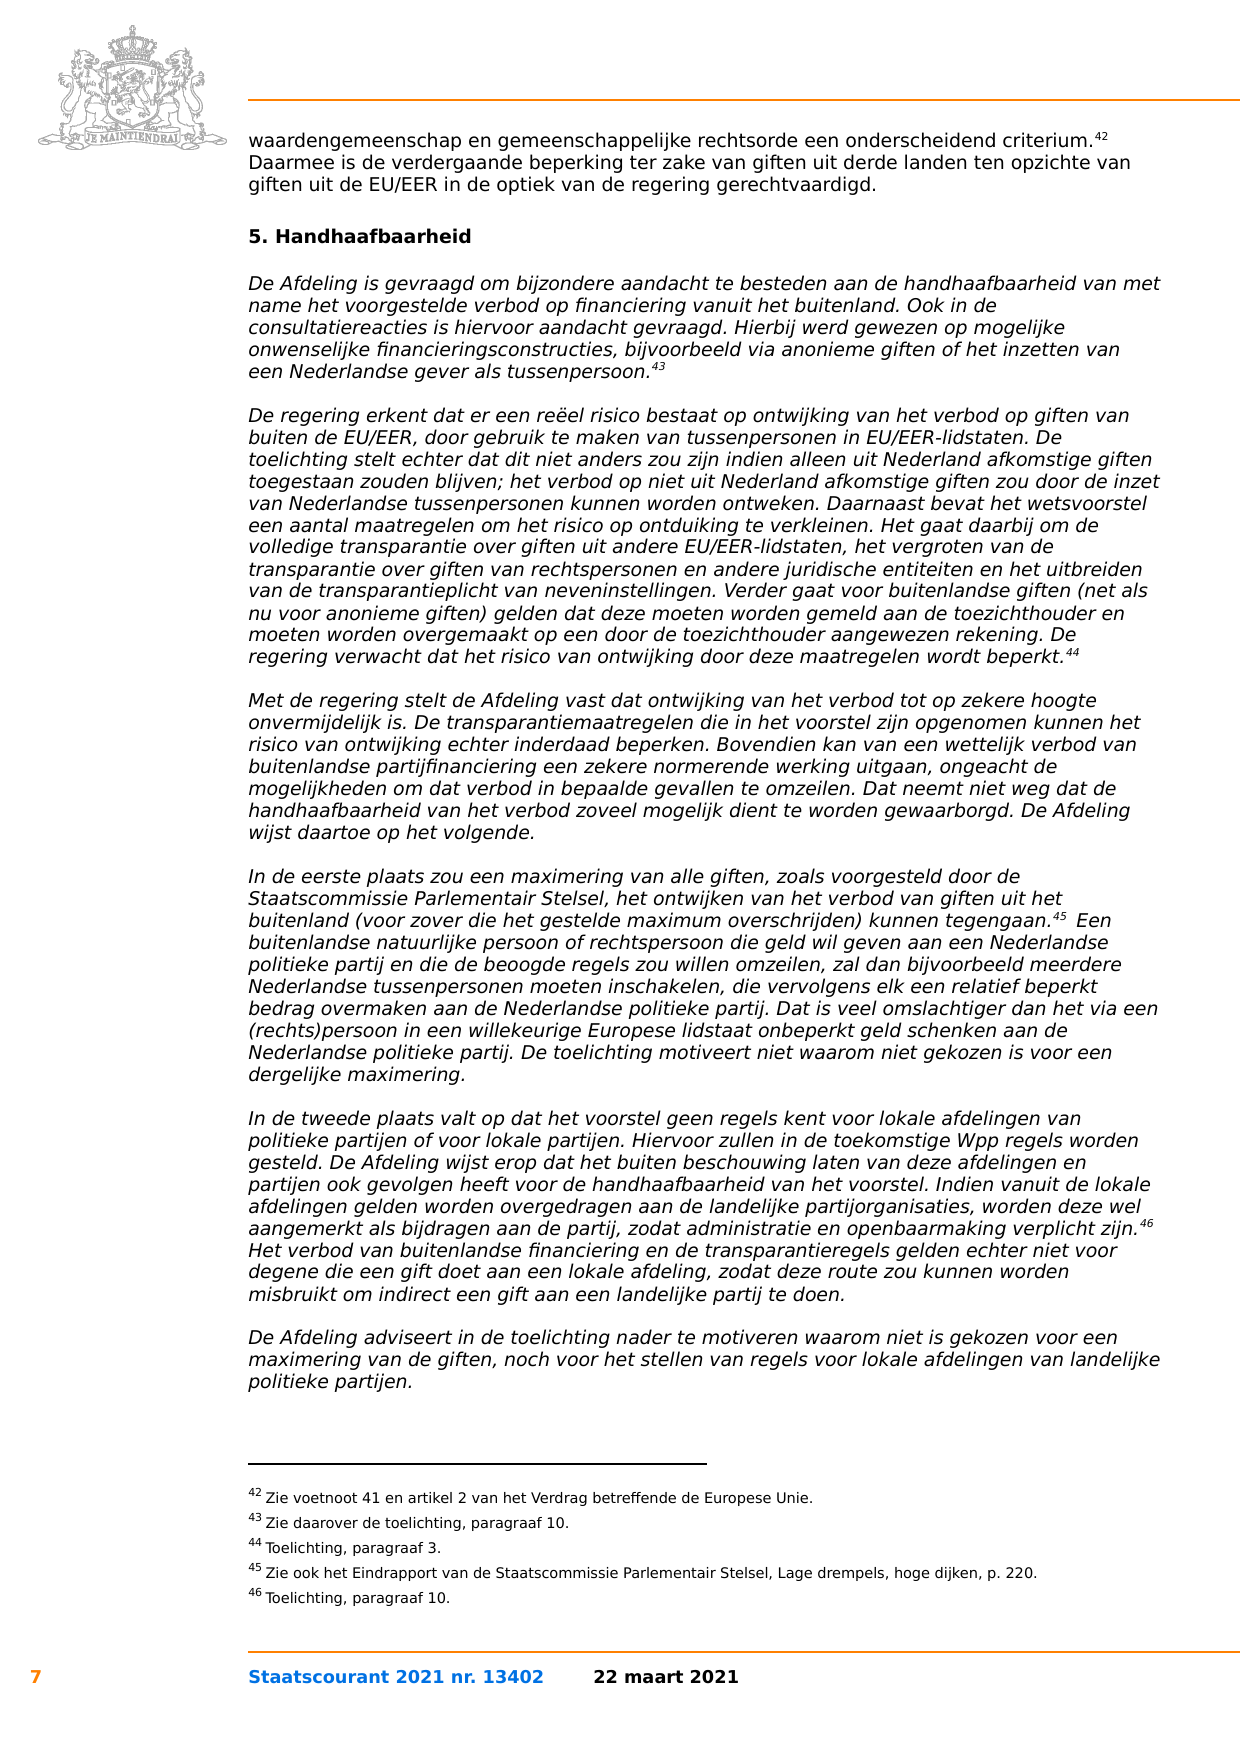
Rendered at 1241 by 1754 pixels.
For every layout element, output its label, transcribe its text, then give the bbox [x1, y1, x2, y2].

picture [38, 25, 227, 150]
text waardengemeenschap en gemeenschappelijke rechtsorde een onderscheidend criterium. Daarmee is de verdergaande beperking ter zake van giften uit derde landen ten opzichte van giften uit de EU/EER in de optiek van de regering gerechtvaardigd. [248, 130, 1163, 196]
text Met de regering stelt de Afdeling vast dat ontwijking van het verbod tot op zekere hoogte onvermijdelijk is. De transparantiemaatregelen die in het voorstel zijn opgenomen kunnen het risico van ontwijking echter inderdaad beperken. Bovendien kan van een wettelijk verbod van buitenlandse partijfinanciering een zekere normerende werking uitgaan, ongeacht de mogelijkheden om dat verbod in bepaalde gevallen te omzeilen. Dat neemt niet weg dat de handhaafbaarheid van het verbod zoveel mogelijk dient te worden gewaarborgd. De Afdeling wijst daartoe op het volgende. [248, 690, 1163, 844]
subtitle 5. Handhaafbaarheid [248, 226, 1163, 248]
text De Afdeling is gevraagd om bijzondere aandacht te besteden aan de handhaafbaarheid van met name het voorgestelde verbod op financiering vanuit het buitenland. Ook in de consultatiereacties is hiervoor aandacht gevraagd. Hierbij werd gewezen op mogelijke onwenselijke financieringsconstructies, bijvoorbeeld via anonieme giften of het inzetten van een Nederlandse gever als tussenpersoon. [248, 273, 1163, 383]
text Toelichting, paragraaf 10. [248, 1586, 1163, 1608]
text Toelichting, paragraaf 3. [248, 1536, 1163, 1558]
text De regering erkent dat er een reëel risico bestaat op ontwijking van het verbod op giften van buiten de EU/EER, door gebruik te maken van tussenpersonen in EU/EER-lidstaten. De toelichting stelt echter dat dit niet anders zou zijn indien alleen uit Nederland afkomstige giften toegestaan zouden blijven; het verbod op niet uit Nederland afkomstige giften zou door de inzet van Nederlandse tussenpersonen kunnen worden ontweken. Daarnaast bevat het wetsvoorstel een aantal maatregelen om het risico op ontduiking te verkleinen. Het gaat daarbij om de volledige transparantie over giften uit andere EU/EER-lidstaten, het vergroten van de transparantie over giften van rechtspersonen en andere juridische entiteiten en het uitbreiden van de transparantieplicht van neveninstellingen. Verder gaat voor buitenlandse giften (net als nu voor anonieme giften) gelden dat deze moeten worden gemeld aan de toezichthouder en moeten worden overgemaakt op een door de toezichthouder aangewezen rekening. De regering verwacht dat het risico van ontwijking door deze maatregelen wordt beperkt. [248, 404, 1163, 668]
text In de eerste plaats zou een maximering van alle giften, zoals voorgesteld door de Staatscommissie Parlementair Stelsel, het ontwijken van het verbod van giften uit het buitenland (voor zover die het gestelde maximum overschrijden) kunnen tegengaan. Een buitenlandse natuurlijke persoon of rechtspersoon die geld wil geven aan een Nederlandse politieke partij en die de beoogde regels zou willen omzeilen, zal dan bijvoorbeeld meerdere Nederlandse tussenpersonen moeten inschakelen, die vervolgens elk een relatief beperkt bedrag overmaken aan de Nederlandse politieke partij. Dat is veel omslachtiger dan het via een (rechts)persoon in een willekeurige Europese lidstaat onbeperkt geld schenken aan de Nederlandse politieke partij. De toelichting motiveert niet waarom niet gekozen is voor een dergelijke maximering. [248, 866, 1163, 1086]
text Zie voetnoot 41 en artikel 2 van het Verdrag betreffende de Europese Unie. [248, 1486, 1163, 1508]
text De Afdeling adviseert in de toelichting nader te motiveren waarom niet is gekozen voor een maximering van de giften, noch voor het stellen van regels voor lokale afdelingen van landelijke politieke partijen. [248, 1327, 1163, 1393]
text Zie ook het Eindrapport van de Staatscommissie Parlementair Stelsel, Lage drempels, hoge dijken, p. 220. [248, 1561, 1163, 1583]
text Zie daarover de toelichting, paragraaf 10. [248, 1511, 1163, 1533]
text In de tweede plaats valt op dat het voorstel geen regels kent voor lokale afdelingen van politieke partijen of voor lokale partijen. Hiervoor zullen in de toekomstige Wpp regels worden gesteld. De Afdeling wijst erop dat het buiten beschouwing laten van deze afdelingen en partijen ook gevolgen heeft voor de handhaafbaarheid van het voorstel. Indien vanuit de lokale afdelingen gelden worden overgedragen aan de landelijke partijorganisaties, worden deze wel aangemerkt als bijdragen aan de partij, zodat administratie en openbaarmaking verplicht zijn. Het verbod van buitenlandse financiering en de transparantieregels gelden echter niet voor degene die een gift doet aan een lokale afdeling, zodat deze route zou kunnen worden misbruikt om indirect een gift aan een landelijke partij te doen. [248, 1108, 1163, 1305]
